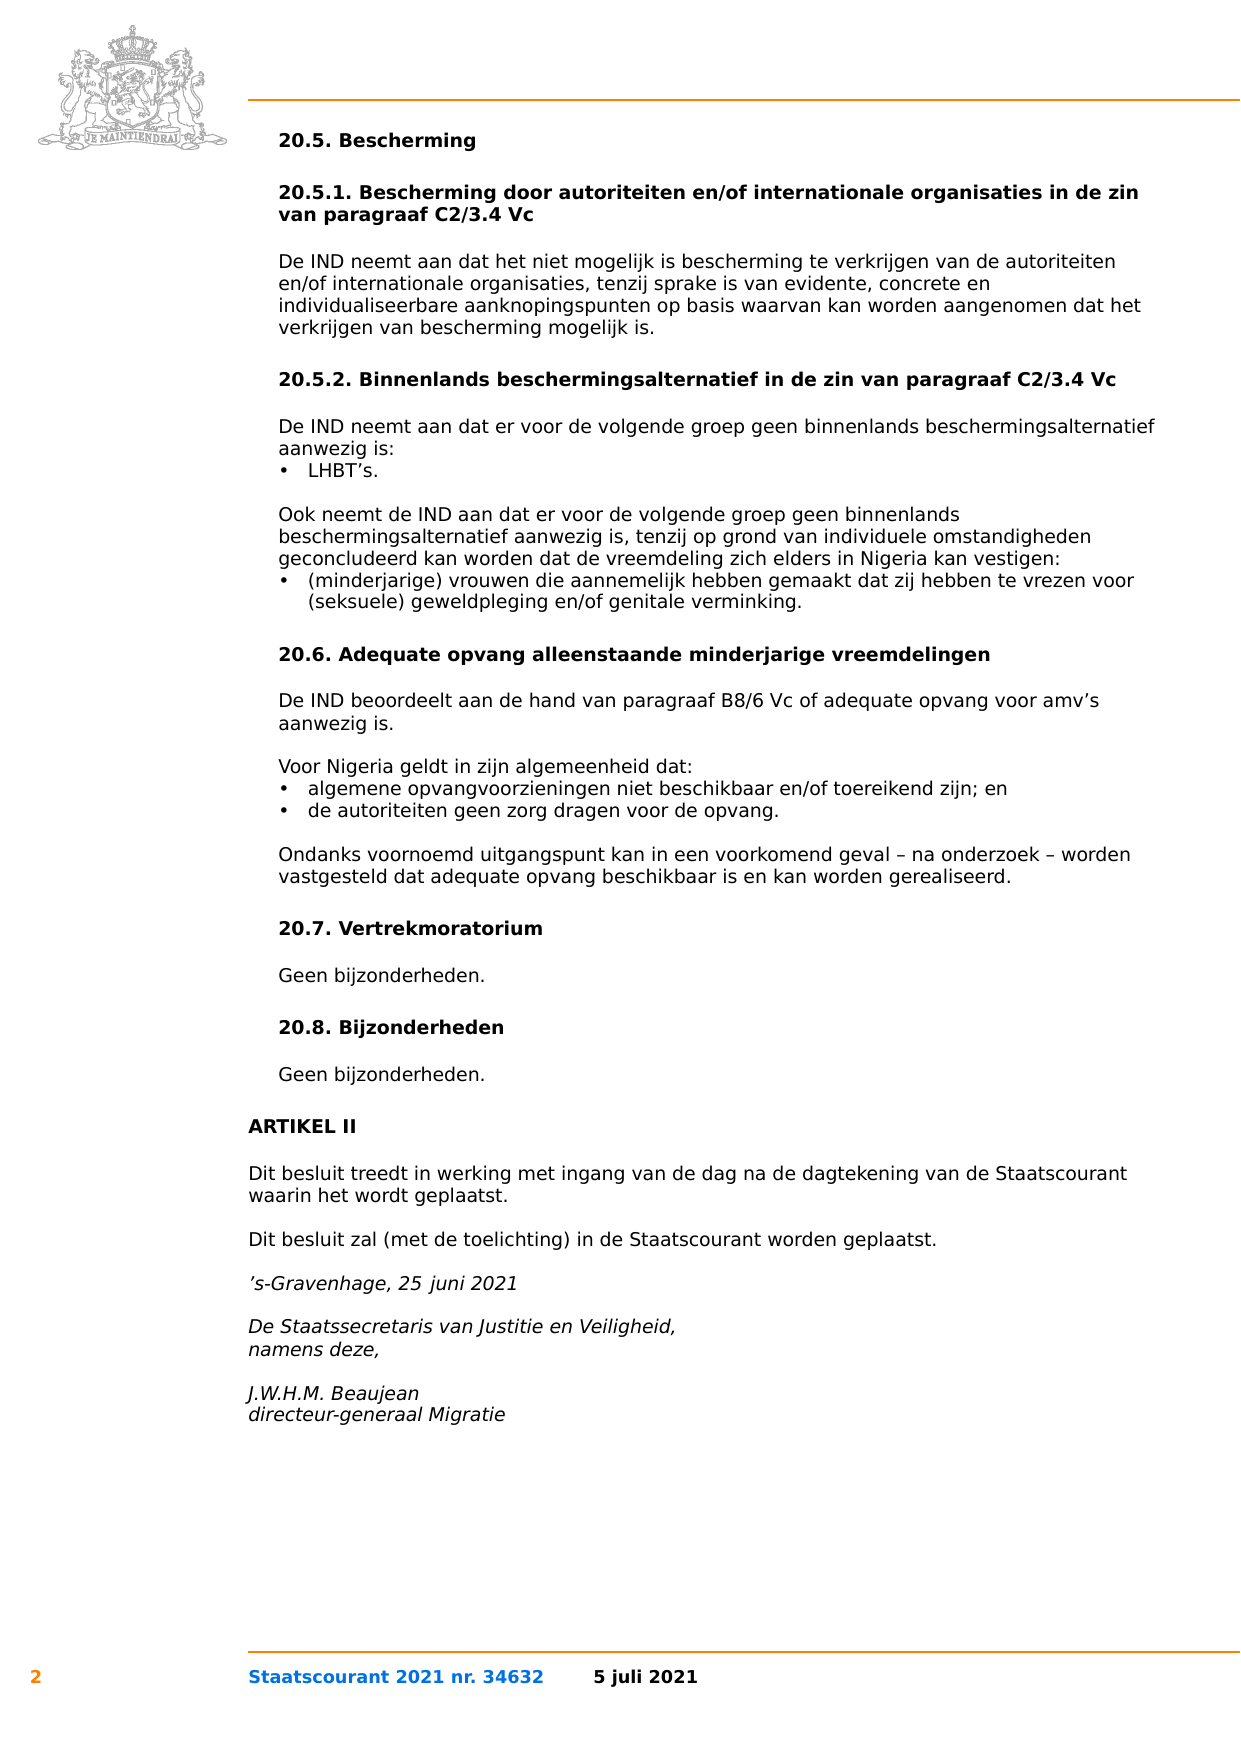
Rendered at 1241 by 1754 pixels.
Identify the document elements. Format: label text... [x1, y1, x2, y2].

text • de autoriteiten geen zorg dragen voor de opvang. [278, 800, 1163, 822]
text ’s-Gravenhage, 25 juni 2021 [248, 1273, 1163, 1294]
subtitle 20.5. Bescherming [278, 130, 1163, 152]
subtitle 20.7. Vertrekmoratorium [278, 918, 1163, 940]
text Geen bijzonderheden. [278, 1064, 1163, 1086]
text De IND beoordeelt aan de hand van paragraaf B8/6 Vc of adequate opvang voor amv’s aanwezig is. [278, 690, 1163, 734]
picture [38, 25, 227, 150]
text • algemene opvangvoorzieningen niet beschikbaar en/of toereikend zijn; en [278, 778, 1163, 800]
text Ondanks voornoemd uitgangspunt kan in een voorkomend geval – na onderzoek – worden vastgesteld dat adequate opvang beschikbaar is en kan worden gerealiseerd. [278, 844, 1163, 888]
subtitle 20.8. Bijzonderheden [278, 1017, 1163, 1039]
text De Staatssecretaris van Justitie en Veiligheid, namens deze, J.W.H.M. Beaujean directeur-generaal Migratie [248, 1316, 1163, 1426]
subtitle ARTIKEL II [248, 1116, 1163, 1138]
text De IND neemt aan dat er voor de volgende groep geen binnenlands beschermingsalternatief aanwezig is: [278, 416, 1163, 460]
text • LHBT’s. [278, 460, 1163, 482]
text Dit besluit treedt in werking met ingang van de dag na de dagtekening van de Staatscourant waarin het wordt geplaatst. [248, 1163, 1163, 1207]
text • (minderjarige) vrouwen die aannemelijk hebben gemaakt dat zij hebben te vrezen voor (seksuele) geweldpleging en/of genitale verminking. [278, 569, 1163, 613]
subtitle 20.5.1. Bescherming door autoriteiten en/of internationale organisaties in de zin van paragraaf C2/3.4 Vc [278, 182, 1163, 226]
subtitle 20.5.2. Binnenlands beschermingsalternatief in de zin van paragraaf C2/3.4 Vc [278, 369, 1163, 391]
text Voor Nigeria geldt in zijn algemeenheid dat: [278, 756, 1163, 778]
text De IND neemt aan dat het niet mogelijk is bescherming te verkrijgen van de autoriteiten en/of internationale organisaties, tenzij sprake is van evidente, concrete en individualiseerbare aanknopingspunten op basis waarvan kan worden aangenomen dat het verkrijgen van bescherming mogelijk is. [278, 251, 1163, 339]
text Dit besluit zal (met de toelichting) in de Staatscourant worden geplaatst. [248, 1229, 1163, 1251]
text Geen bijzonderheden. [278, 965, 1163, 987]
subtitle 20.6. Adequate opvang alleenstaande minderjarige vreemdelingen [278, 643, 1163, 665]
text Ook neemt de IND aan dat er voor de volgende groep geen binnenlands beschermingsalternatief aanwezig is, tenzij op grond van individuele omstandigheden geconcludeerd kan worden dat de vreemdeling zich elders in Nigeria kan vestigen: [278, 503, 1163, 569]
